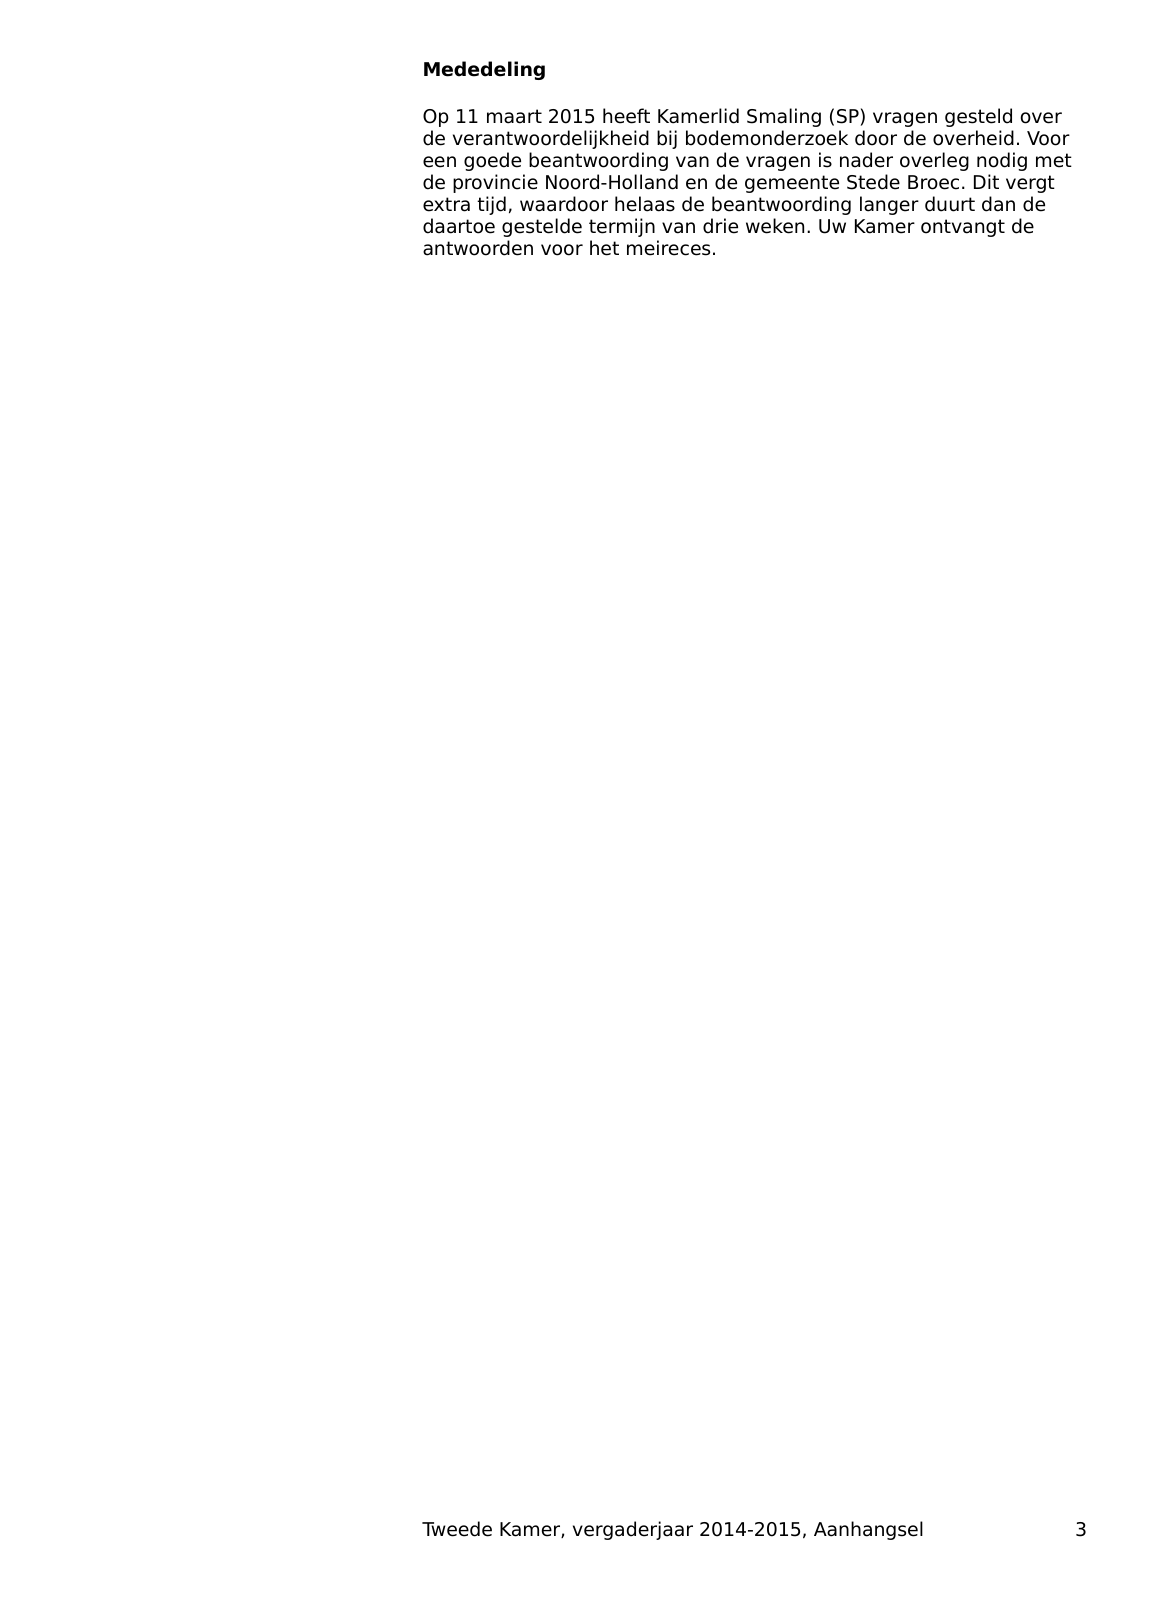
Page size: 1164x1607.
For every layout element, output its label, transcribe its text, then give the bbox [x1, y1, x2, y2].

text Op 11 maart 2015 heeft Kamerlid Smaling (SP) vragen gesteld over de verantwoordelijkheid bij bodemonderzoek door de overheid. Voor een goede beantwoording van de vragen is nader overleg nodig met de provincie Noord-Holland en de gemeente Stede Broec. Dit vergt extra tijd, waardoor helaas de beantwoording langer duurt dan de daartoe gestelde termijn van drie weken. Uw Kamer ontvangt de antwoorden voor het meireces. [422, 106, 1087, 260]
subtitle Mededeling [422, 59, 1087, 81]
